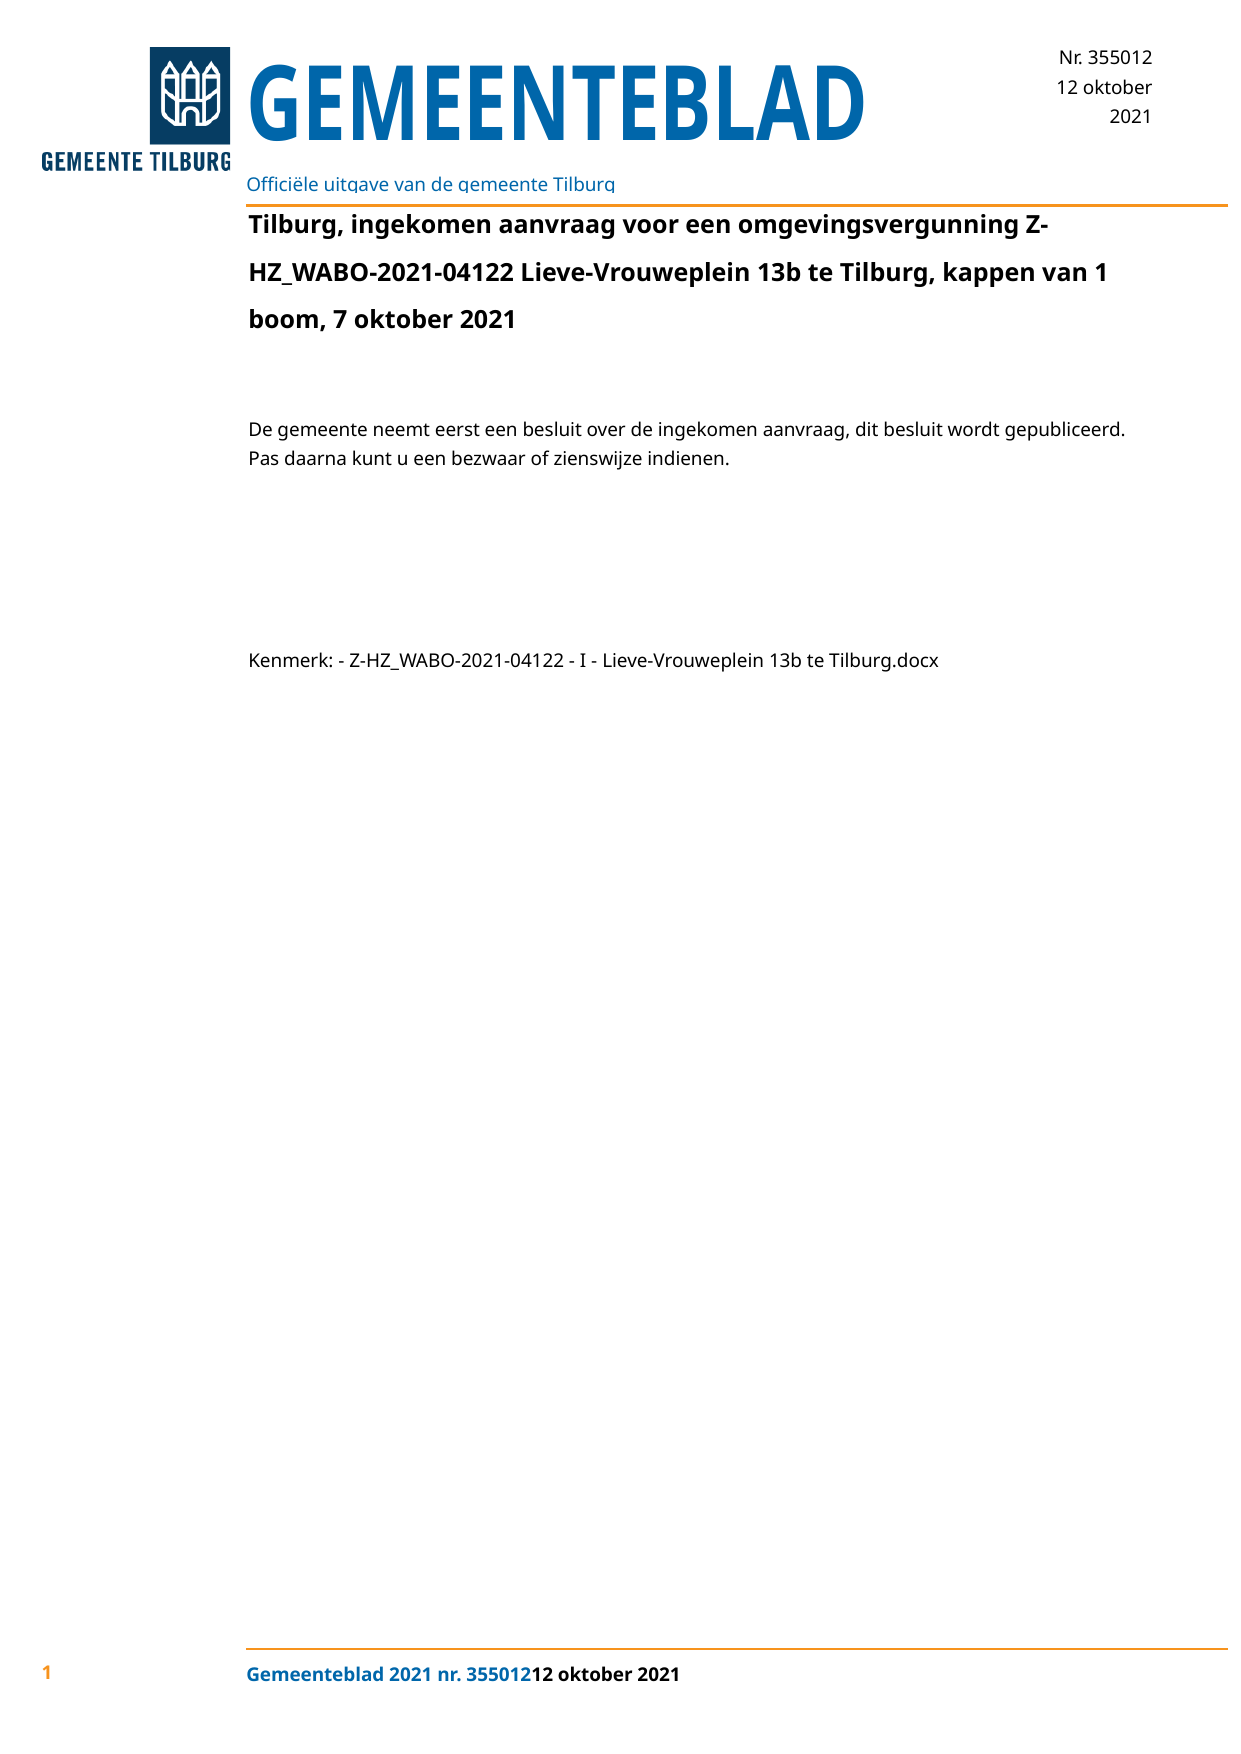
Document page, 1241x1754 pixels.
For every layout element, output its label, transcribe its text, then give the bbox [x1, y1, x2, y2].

text De gemeente neemt eerst een besluit over de ingekomen aanvraag, dit besluit wordt gepubliceerd. Pas daarna kunt u een bezwaar of zienswijze indienen. [248, 416, 1152, 471]
picture [41, 47, 231, 172]
text Kenmerk: - Z-HZ_WABO-2021-04122 - I - Lieve-Vrouweplein 13b te Tilburg.docx [248, 647, 1152, 673]
text Tilburg, ingekomen aanvraag voor een omgevingsvergunning Z-HZ_WABO-2021-04122 Lieve-Vrouweplein 13b te Tilburg, kappen van 1 boom, 7 oktober 2021 [248, 207, 1152, 336]
